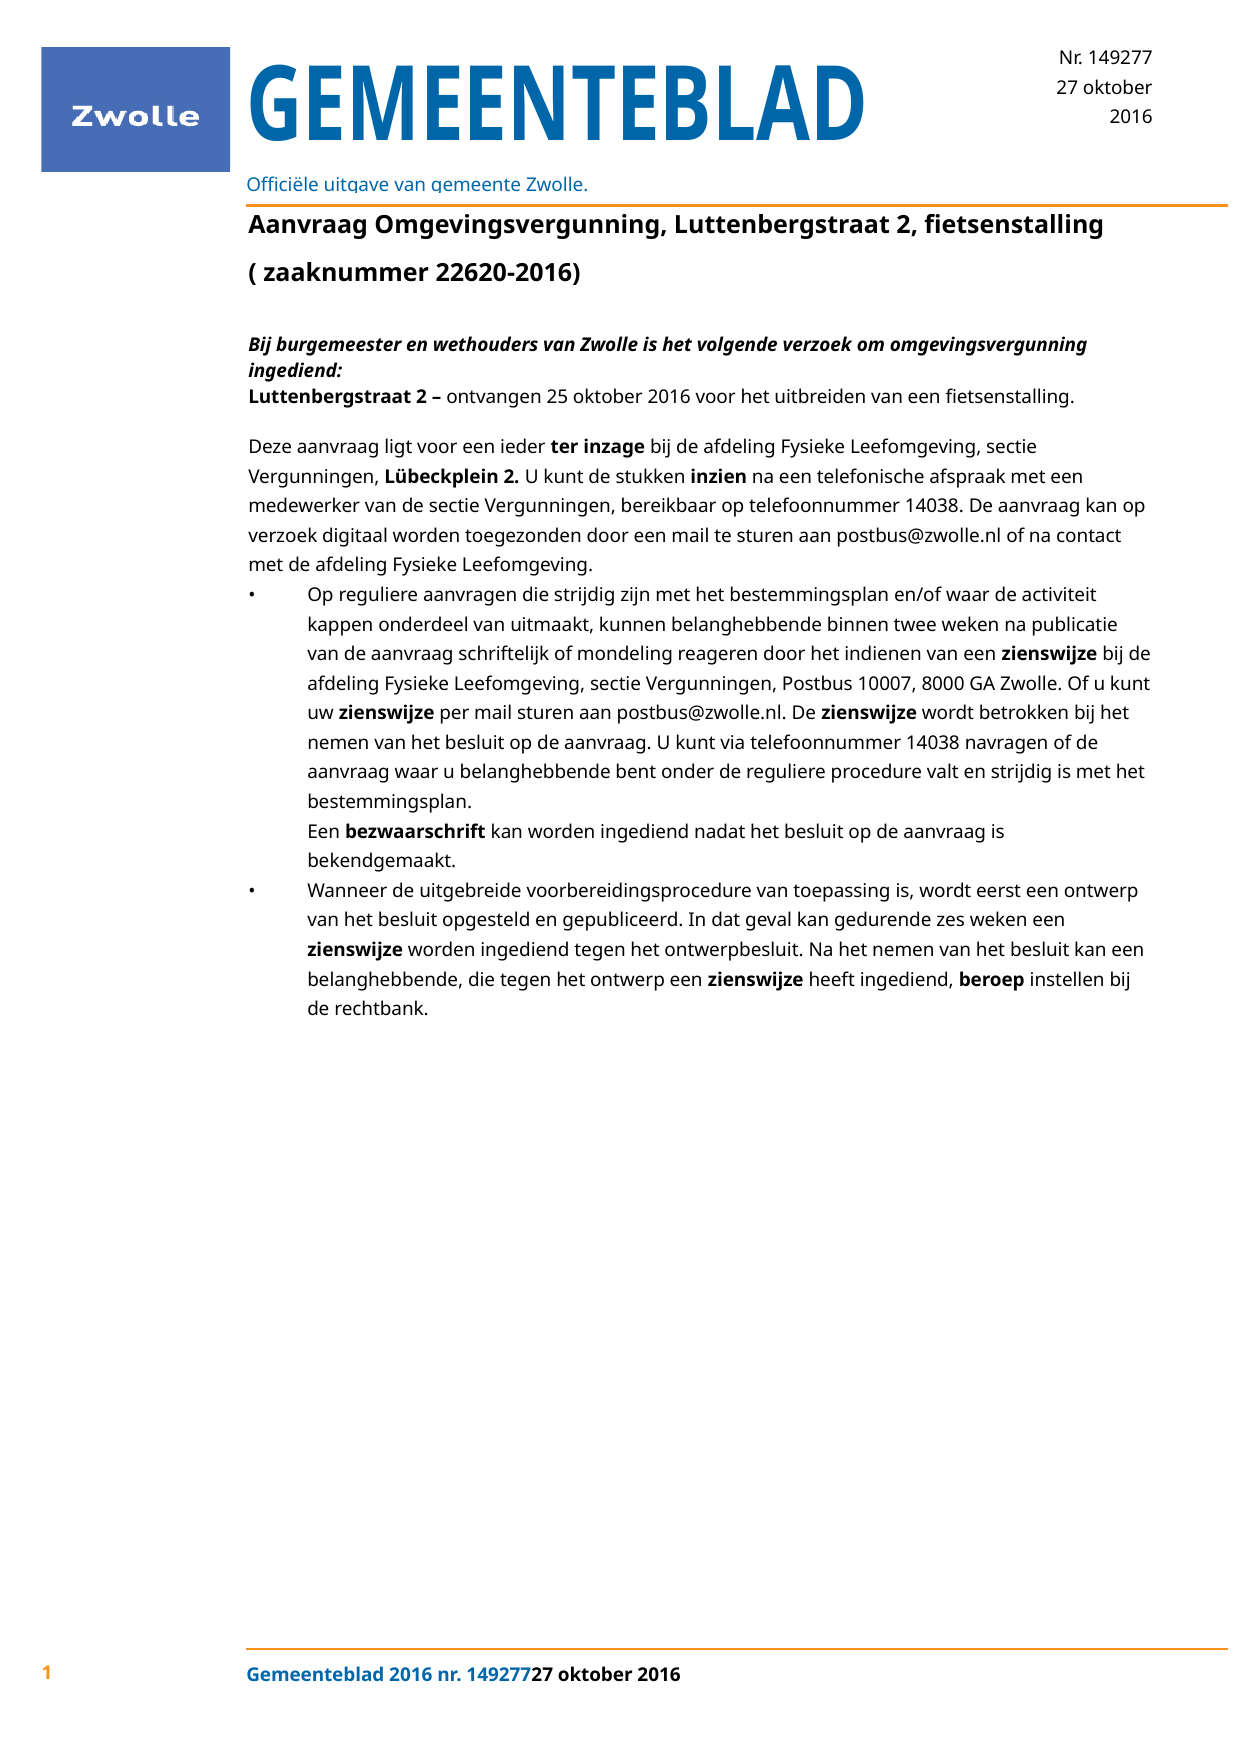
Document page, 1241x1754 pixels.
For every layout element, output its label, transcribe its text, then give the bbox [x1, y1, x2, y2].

picture [41, 47, 231, 172]
text Aanvraag Omgevingsvergunning, Luttenbergstraat 2, fietsenstalling ( zaaknummer 22620-2016) [248, 207, 1152, 288]
text Luttenbergstraat 2 – ontvangen 25 oktober 2016 voor het uitbreiden van een fietsenstalling. [248, 383, 1152, 409]
text Deze aanvraag ligt voor een ieder ter inzage bij de afdeling Fysieke Leefomgeving, sectie Vergunningen, Lübeckplein 2. U kunt de stukken inzien na een telefonische afspraak met een medewerker van de sectie Vergunningen, bereikbaar op telefoonnummer 14038. De aanvraag kan op verzoek digitaal worden toegezonden door een mail te sturen aan postbus@zwolle.nl of na contact met de afdeling Fysieke Leefomgeving. [248, 433, 1152, 577]
text Bij burgemeester en wethouders van Zwolle is het volgende verzoek om omgevingsvergunning ingediend: [248, 331, 1152, 383]
list Op reguliere aanvragen die strijdig zijn met het bestemmingsplan en/of waar de activiteit kappen onderdeel van uitmaakt, kunnen belanghebbende binnen twee weken na publicatie van de aanvraag schriftelijk of mondeling reageren door het indienen van een zienswijze bij de afdeling Fysieke Leefomgeving, sectie Vergunningen, Postbus 10007, 8000 GA Zwolle. Of u kunt uw zienswijze per mail sturen aan postbus@zwolle.nl. De zienswijze wordt betrokken bij het nemen van het besluit op de aanvraag. U kunt via telefoonnummer 14038 navragen of de aanvraag waar u belanghebbende bent onder de reguliere procedure valt en strijdig is met het bestemmingsplan. [248, 581, 1152, 814]
list Wanneer de uitgebreide voorbereidingsprocedure van toepassing is, wordt eerst een ontwerp van het besluit opgesteld en gepubliceerd. In dat geval kan gedurende zes weken een zienswijze worden ingediend tegen het ontwerpbesluit. Na het nemen van het besluit kan een belanghebbende, die tegen het ontwerp een zienswijze heeft ingediend, beroep instellen bij de rechtbank. [248, 877, 1152, 1021]
list Een bezwaarschrift kan worden ingediend nadat het besluit op de aanvraag is bekendgemaakt. [248, 818, 1152, 873]
